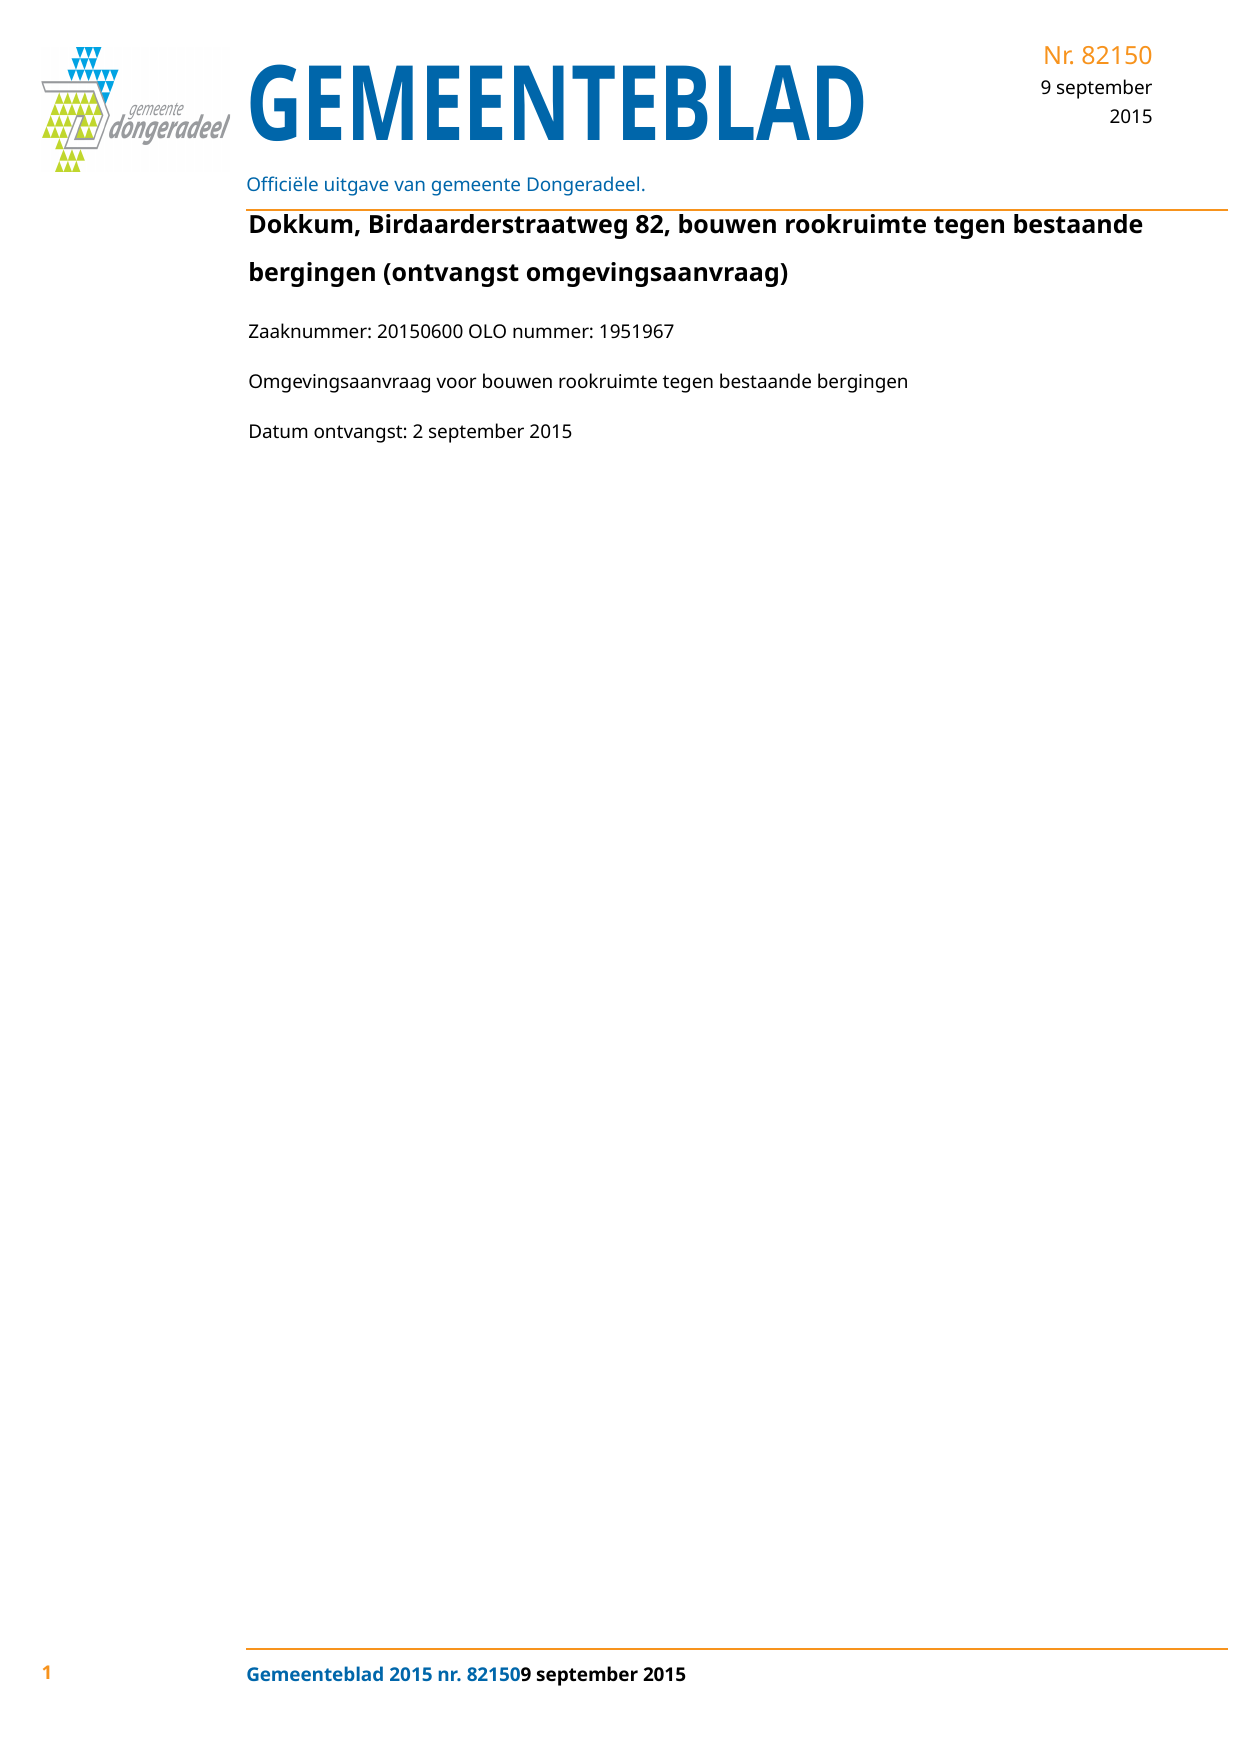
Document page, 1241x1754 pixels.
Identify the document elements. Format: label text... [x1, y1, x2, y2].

picture [107, 73, 113, 80]
text Zaaknummer: 20150600 OLO nummer: 1951967 [248, 318, 1152, 344]
picture [41, 47, 231, 172]
text Dokkum, Birdaarderstraatweg 82, bouwen rookruimte tegen bestaande bergingen (ontvangst omgevingsaanvraag) [248, 211, 1152, 288]
text Datum ontvangst: 2 september 2015 [248, 419, 1152, 444]
picture [99, 72, 104, 80]
text Omgevingsaanvraag voor bouwen rookruimte tegen bestaande bergingen [248, 368, 1152, 394]
